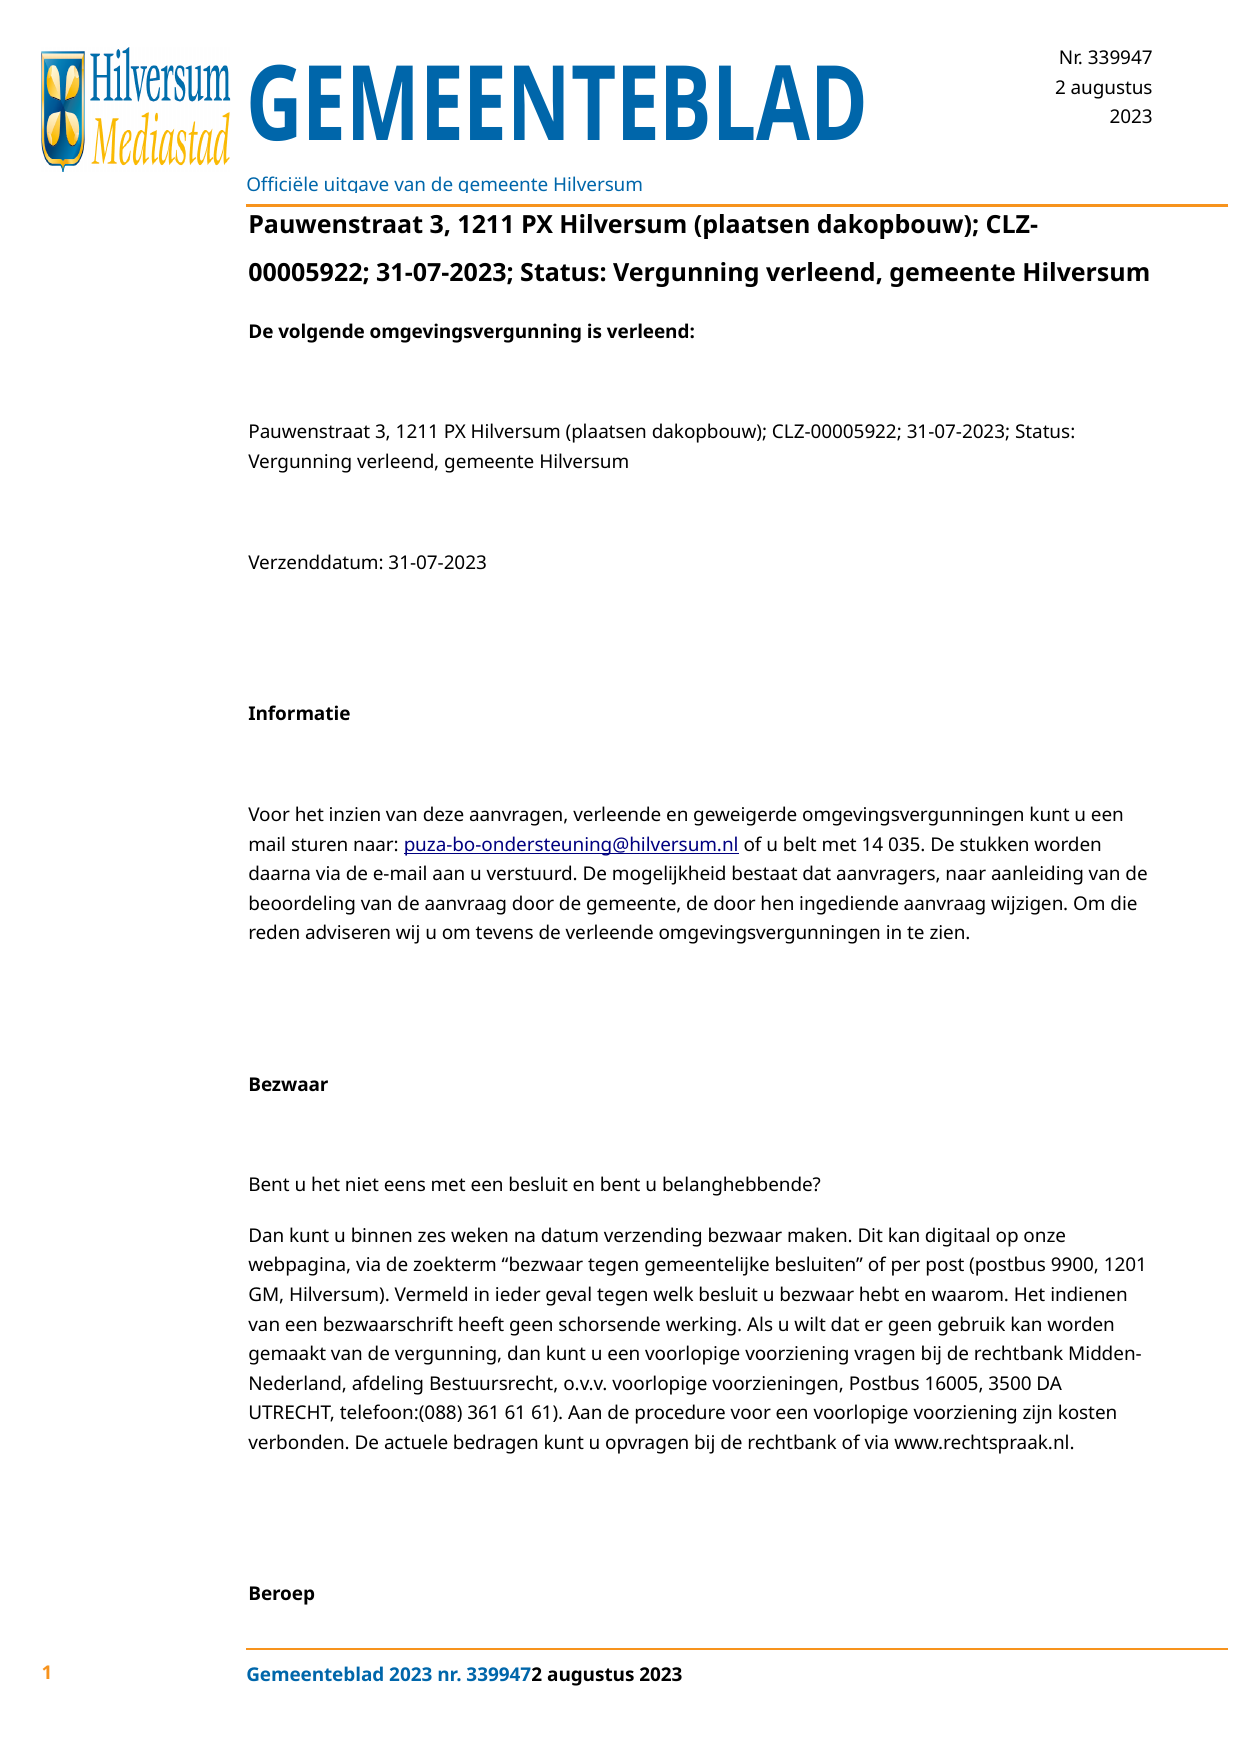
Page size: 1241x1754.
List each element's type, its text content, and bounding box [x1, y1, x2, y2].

text Beroep [248, 1580, 1152, 1606]
text Pauwenstraat 3, 1211 PX Hilversum (plaatsen dakopbouw); CLZ-00005922; 31-07-2023; Status: Vergunning verleend, gemeente Hilversum [248, 419, 1152, 474]
picture [41, 47, 231, 172]
text Verzenddatum: 31-07-2023 [248, 549, 1152, 575]
text Informatie [248, 700, 1152, 726]
text Bezwaar [248, 1071, 1152, 1097]
text Pauwenstraat 3, 1211 PX Hilversum (plaatsen dakopbouw); CLZ-00005922; 31-07-2023; Status: Vergunning verleend, gemeente Hilversum [248, 207, 1152, 288]
text Bent u het niet eens met een besluit en bent u belanghebbende? [248, 1172, 1152, 1197]
text De volgende omgevingsvergunning is verleend: [248, 318, 1152, 344]
text Dan kunt u binnen zes weken na datum verzending bezwaar maken. Dit kan digitaal op onze webpagina, via de zoekterm “bezwaar tegen gemeentelijke besluiten” of per post (postbus 9900, 1201 GM, Hilversum). Vermeld in ieder geval tegen welk besluit u bezwaar hebt en waarom. Het indienen van een bezwaarschrift heeft geen schorsende werking. Als u wilt dat er geen gebruik kan worden gemaakt van de vergunning, dan kunt u een voorlopige voorziening vragen bij de rechtbank Midden-Nederland, afdeling Bestuursrecht, o.v.v. voorlopige voorzieningen, Postbus 16005, 3500 DA UTRECHT, telefoon:(088) 361 61 61). Aan de procedure voor een voorlopige voorziening zijn kosten verbonden. De actuele bedragen kunt u opvragen bij de rechtbank of via www.rechtspraak.nl. [248, 1222, 1152, 1455]
text Voor het inzien van deze aanvragen, verleende en geweigerde omgevingsvergunningen kunt u een mail sturen naar: puza-bo-ondersteuning@hilversum.nl of u belt met 14 035. De stukken worden daarna via de e-mail aan u verstuurd. De mogelijkheid bestaat dat aanvragers, naar aanleiding van de beoordeling van de aanvraag door de gemeente, de door hen ingediende aanvraag wijzigen. Om die reden adviseren wij u om tevens de verleende omgevingsvergunningen in te zien. [248, 801, 1152, 945]
